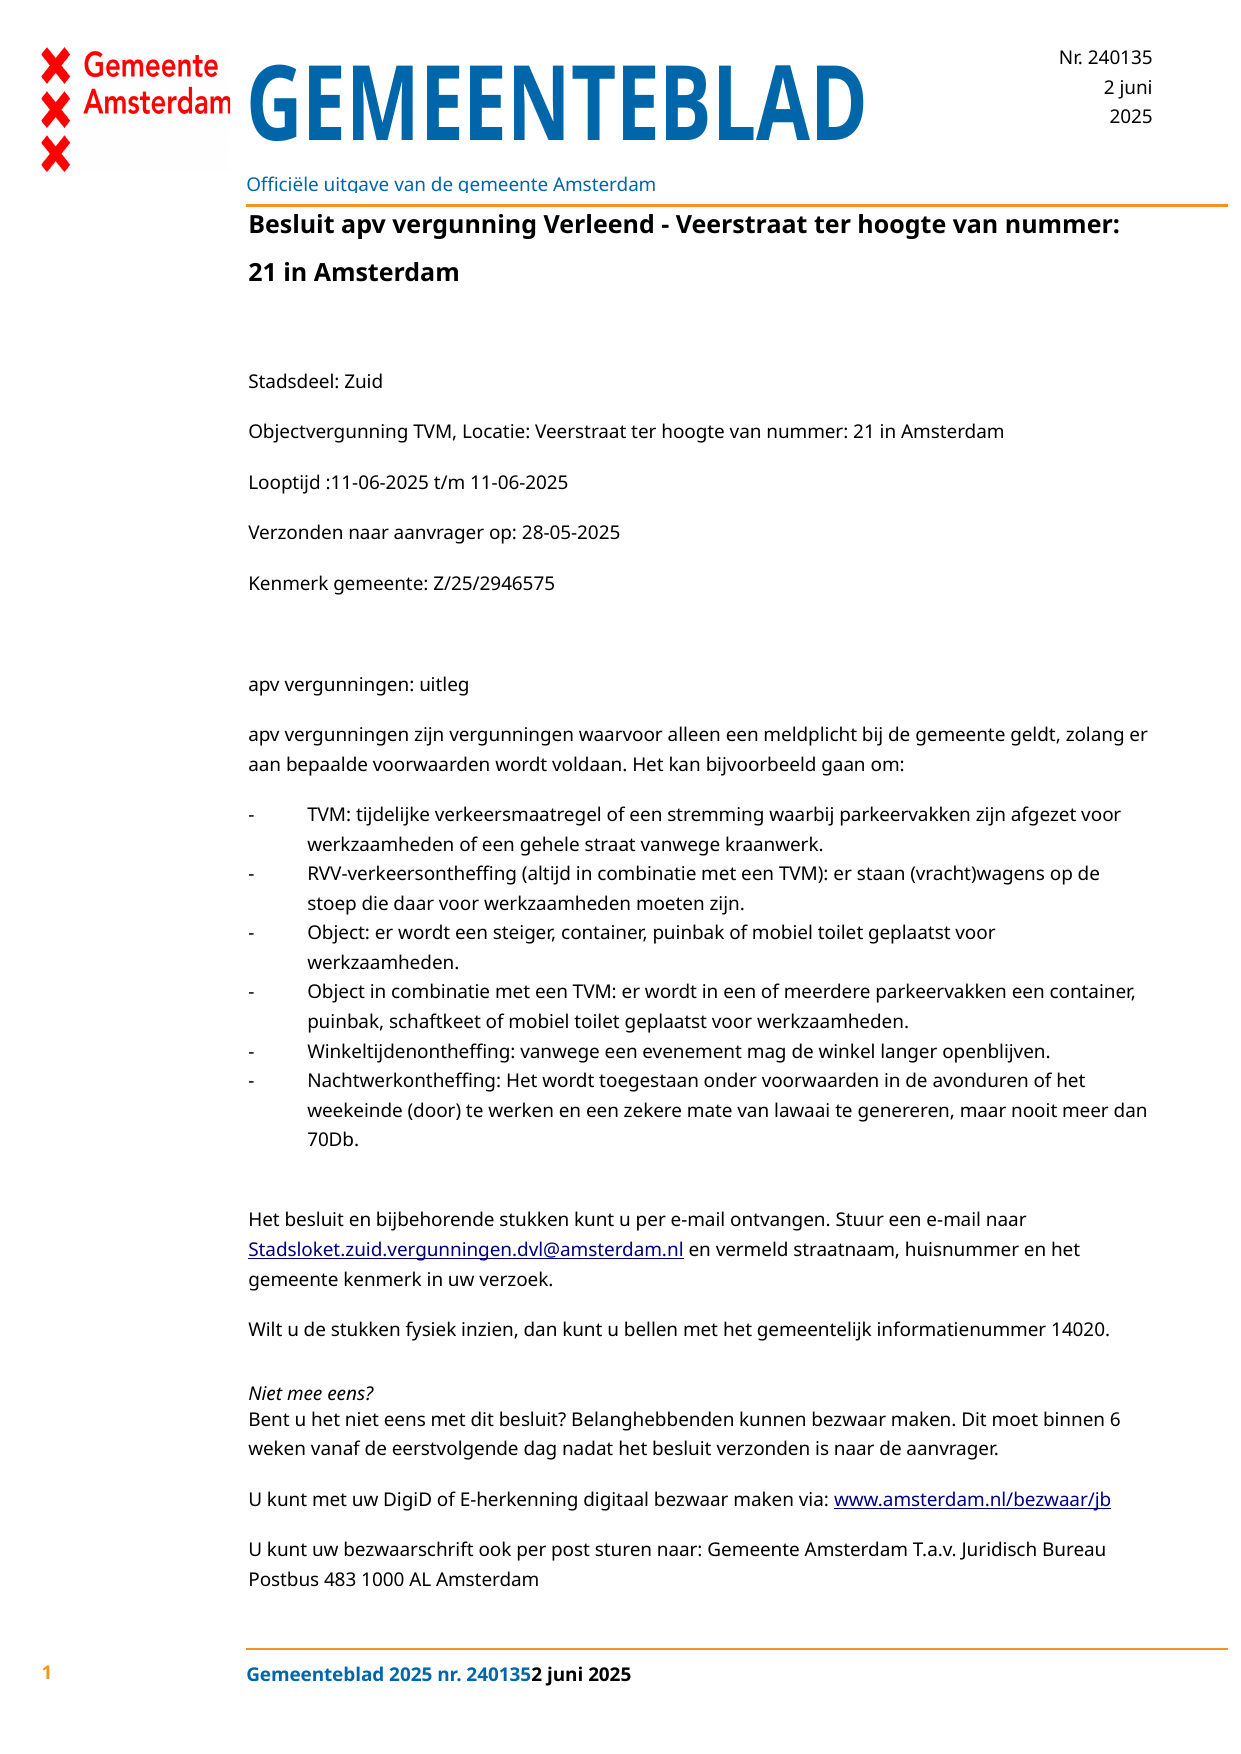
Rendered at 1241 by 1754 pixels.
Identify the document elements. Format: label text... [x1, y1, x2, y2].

text U kunt uw bezwaarschrift ook per post sturen naar: Gemeente Amsterdam T.a.v. Juridisch Bureau Postbus 483 1000 AL Amsterdam [248, 1536, 1152, 1592]
text Kenmerk gemeente: Z/25/2946575 [248, 570, 1152, 596]
list Nachtwerkontheffing: Het wordt toegestaan onder voorwaarden in de avonduren of het weekeinde (door) te werken en een zekere mate van lawaai te genereren, maar nooit meer dan 70Db. [248, 1067, 1152, 1152]
text U kunt met uw DigiD of E-herkenning digitaal bezwaar maken via: www.amsterdam.nl/bezwaar/jb [248, 1486, 1152, 1512]
text Bent u het niet eens met dit besluit? Belanghebbenden kunnen bezwaar maken. Dit moet binnen 6 weken vanaf de eerstvolgende dag nadat het besluit verzonden is naar de aanvrager. [248, 1406, 1152, 1461]
list Object: er wordt een steiger, container, puinbak of mobiel toilet geplaatst voor werkzaamheden. [248, 919, 1152, 975]
text Objectvergunning TVM, Locatie: Veerstraat ter hoogte van nummer: 21 in Amsterdam [248, 419, 1152, 444]
text apv vergunningen zijn vergunningen waarvoor alleen een meldplicht bij de gemeente geldt, zolang er aan bepaalde voorwaarden wordt voldaan. Het kan bijvoorbeeld gaan om: [248, 721, 1152, 777]
text Wilt u de stukken fysiek inzien, dan kunt u bellen met het gemeentelijk informatienummer 14020. [248, 1316, 1152, 1342]
text Looptijd :11-06-2025 t/m 11-06-2025 [248, 469, 1152, 495]
text Niet mee eens? [248, 1380, 1152, 1406]
text apv vergunningen: uitleg [248, 671, 1152, 697]
text Het besluit en bijbehorende stukken kunt u per e-mail ontvangen. Stuur een e-mail naar Stadsloket.zuid.vergunningen.dvl@amsterdam.nl en vermeld straatnaam, huisnummer en het gemeente kenmerk in uw verzoek. [248, 1207, 1152, 1292]
list TVM: tijdelijke verkeersmaatregel of een stremming waarbij parkeervakken zijn afgezet voor werkzaamheden of een gehele straat vanwege kraanwerk. [248, 801, 1152, 857]
text Verzonden naar aanvrager op: 28-05-2025 [248, 519, 1152, 545]
list Object in combinatie met een TVM: er wordt in een of meerdere parkeervakken een container, puinbak, schaftkeet of mobiel toilet geplaatst voor werkzaamheden. [248, 979, 1152, 1034]
list Winkeltijdenontheffing: vanwege een evenement mag de winkel langer openblijven. [248, 1038, 1152, 1064]
text Stadsdeel: Zuid [248, 368, 1152, 394]
list RVV-verkeersontheffing (altijd in combinatie met een TVM): er staan (vracht)wagens op de stoep die daar voor werkzaamheden moeten zijn. [248, 860, 1152, 916]
picture [41, 47, 231, 172]
text Besluit apv vergunning Verleend - Veerstraat ter hoogte van nummer: 21 in Amsterdam [248, 207, 1152, 288]
